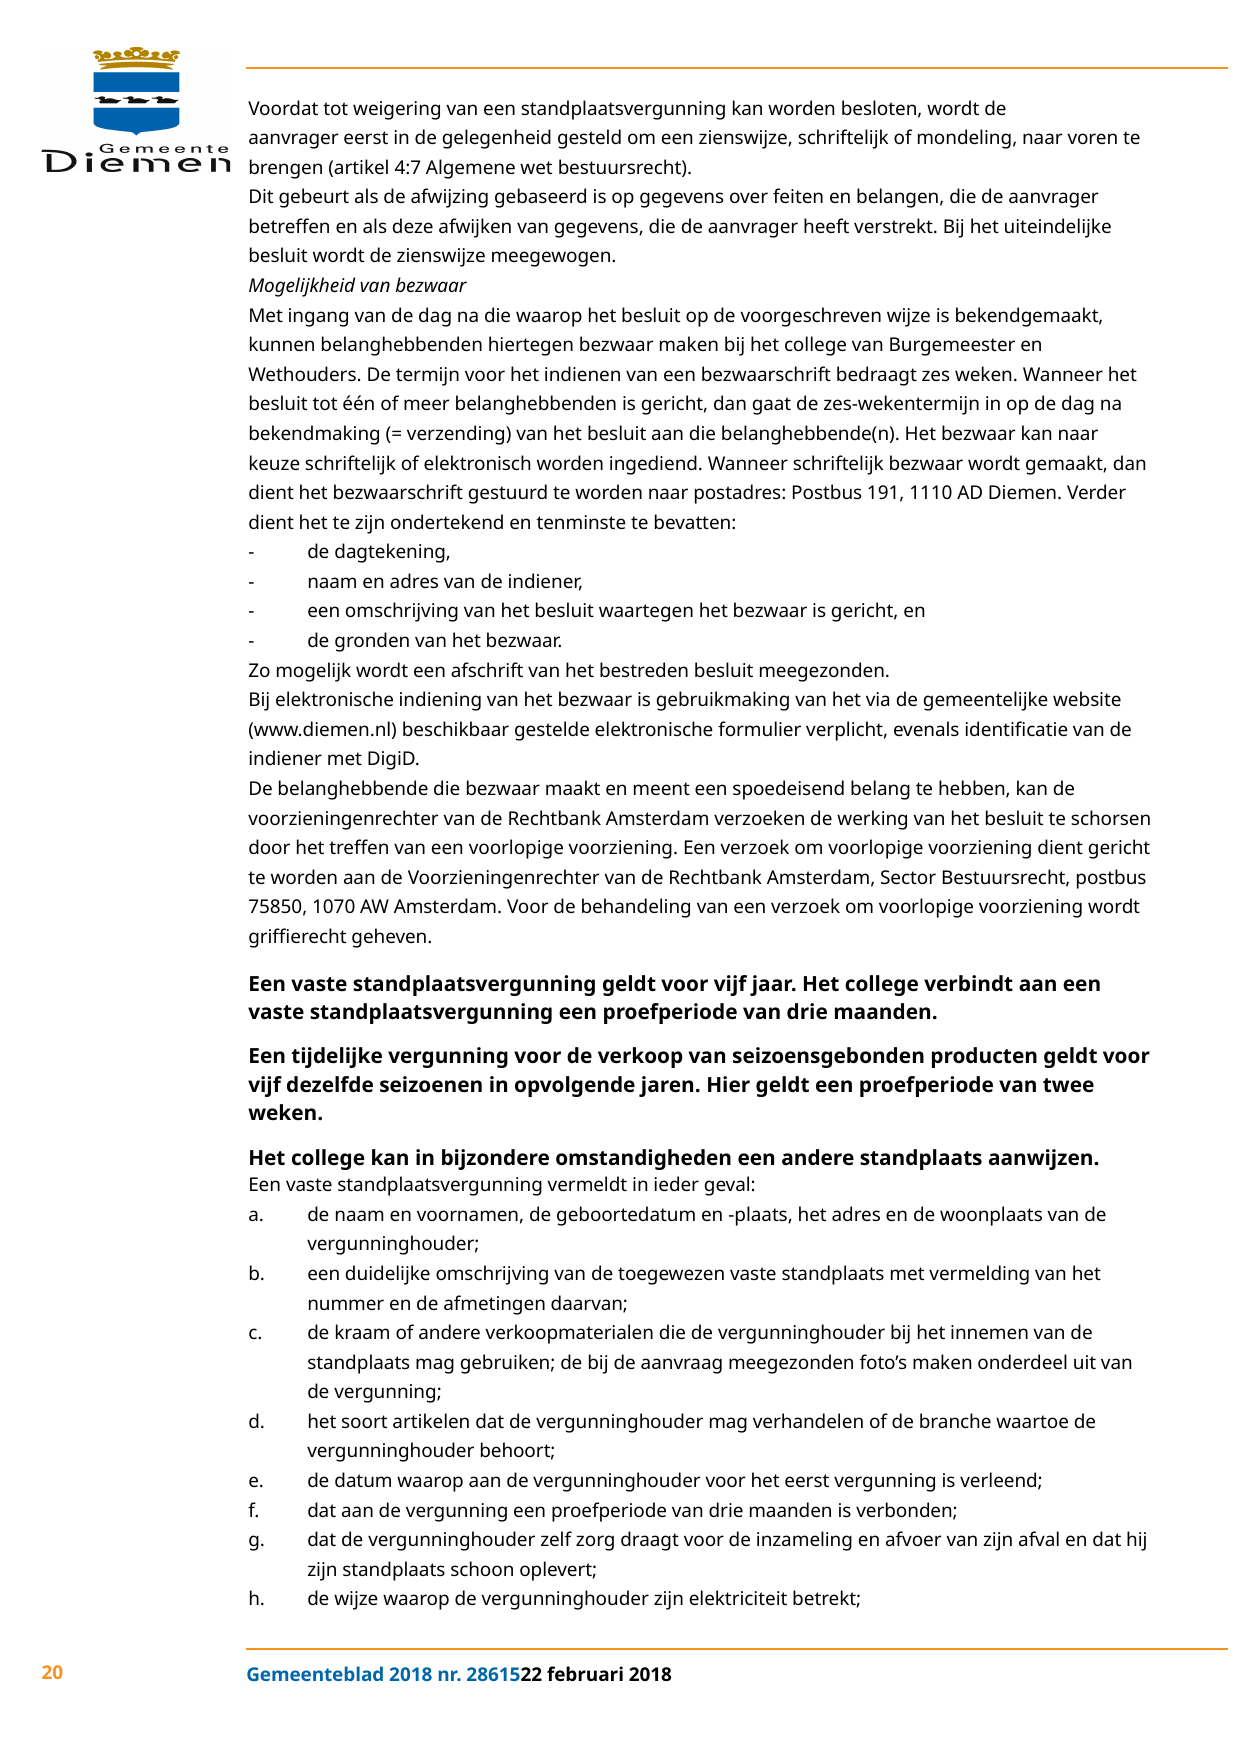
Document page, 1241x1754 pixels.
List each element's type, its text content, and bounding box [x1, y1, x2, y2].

text aanvrager eerst in de gelegenheid gesteld om een zienswijze, schriftelijk of mondeling, naar voren te brengen (artikel 4:7 Algemene wet bestuursrecht). [248, 124, 1152, 180]
text Mogelijkheid van bezwaar [248, 272, 1152, 298]
list de kraam of andere verkoopmaterialen die de vergunninghouder bij het innemen van de standplaats mag gebruiken; de bij de aanvraag meegezonden foto’s maken onderdeel uit van de vergunning; [248, 1319, 1152, 1404]
text Het college kan in bijzondere omstandigheden een andere standplaats aanwijzen. [248, 1143, 1152, 1171]
text Voordat tot weigering van een standplaatsvergunning kan worden besloten, wordt de [248, 95, 1152, 121]
list de datum waarop aan de vergunninghouder voor het eerst vergunning is verleend; [248, 1467, 1152, 1493]
text Een vaste standplaatsvergunning geldt voor vijf jaar. Het college verbindt aan een vaste standplaatsvergunning een proefperiode van drie maanden. [248, 969, 1152, 1026]
list het soort artikelen dat de vergunninghouder mag verhandelen of de branche waartoe de vergunninghouder behoort; [248, 1408, 1152, 1463]
list naam en adres van de indiener, [248, 568, 1152, 594]
text Een vaste standplaatsvergunning vermeldt in ieder geval: [248, 1171, 1152, 1197]
list een omschrijving van het besluit waartegen het bezwaar is gericht, en [248, 598, 1152, 623]
list de wijze waarop de vergunninghouder zijn elektriciteit betrekt; [248, 1586, 1152, 1611]
text Bij elektronische indiening van het bezwaar is gebruikmaking van het via de gemeentelijke website (www.diemen.nl) beschikbaar gestelde elektronische formulier verplicht, evenals identificatie van de indiener met DigiD. [248, 686, 1152, 771]
text Dit gebeurt als de afwijzing gebaseerd is op gegevens over feiten en belangen, die de aanvrager betreffen en als deze afwijken van gegevens, die de aanvrager heeft verstrekt. Bij het uiteindelijke besluit wordt de zienswijze meegewogen. [248, 183, 1152, 268]
text Zo mogelijk wordt een afschrift van het bestreden besluit meegezonden. [248, 657, 1152, 683]
text Een tijdelijke vergunning voor de verkoop van seizoensgebonden producten geldt voor vijf dezelfde seizoenen in opvolgende jaren. Hier geldt een proefperiode van twee weken. [248, 1042, 1152, 1127]
text Met ingang van de dag na die waarop het besluit op de voorgeschreven wijze is bekendgemaakt, kunnen belanghebbenden hiertegen bezwaar maken bij het college van Burgemeester en Wethouders. De termijn voor het indienen van een bezwaarschrift bedraagt zes weken. Wanneer het besluit tot één of meer belanghebbenden is gericht, dan gaat de zes-wekentermijn in op de dag na bekendmaking (= verzending) van het besluit aan die belanghebbende(n). Het bezwaar kan naar keuze schriftelijk of elektronisch worden ingediend. Wanneer schriftelijk bezwaar wordt gemaakt, dan dient het bezwaarschrift gestuurd te worden naar postadres: Postbus 191, 1110 AD Diemen. Verder dient het te zijn ondertekend en tenminste te bevatten: [248, 302, 1152, 535]
text De belanghebbende die bezwaar maakt en meent een spoedeisend belang te hebben, kan de voorzieningenrechter van de Rechtbank Amsterdam verzoeken de werking van het besluit te schorsen door het treffen van een voorlopige voorziening. Een verzoek om voorlopige voorziening dient gericht te worden aan de Voorzieningenrechter van de Rechtbank Amsterdam, Sector Bestuursrecht, postbus 75850, 1070 AW Amsterdam. Voor de behandeling van een verzoek om voorlopige voorziening wordt griffierecht geheven. [248, 775, 1152, 949]
list dat de vergunninghouder zelf zorg draagt voor de inzameling en afvoer van zijn afval en dat hij zijn standplaats schoon oplevert; [248, 1526, 1152, 1582]
list dat aan de vergunning een proefperiode van drie maanden is verbonden; [248, 1497, 1152, 1523]
list een duidelijke omschrijving van de toegewezen vaste standplaats met vermelding van het nummer en de afmetingen daarvan; [248, 1260, 1152, 1316]
list de dagtekening, [248, 538, 1152, 564]
picture [41, 47, 231, 172]
list de naam en voornamen, de geboortedatum en -plaats, het adres en de woonplaats van de vergunninghouder; [248, 1201, 1152, 1256]
list de gronden van het bezwaar. [248, 627, 1152, 653]
